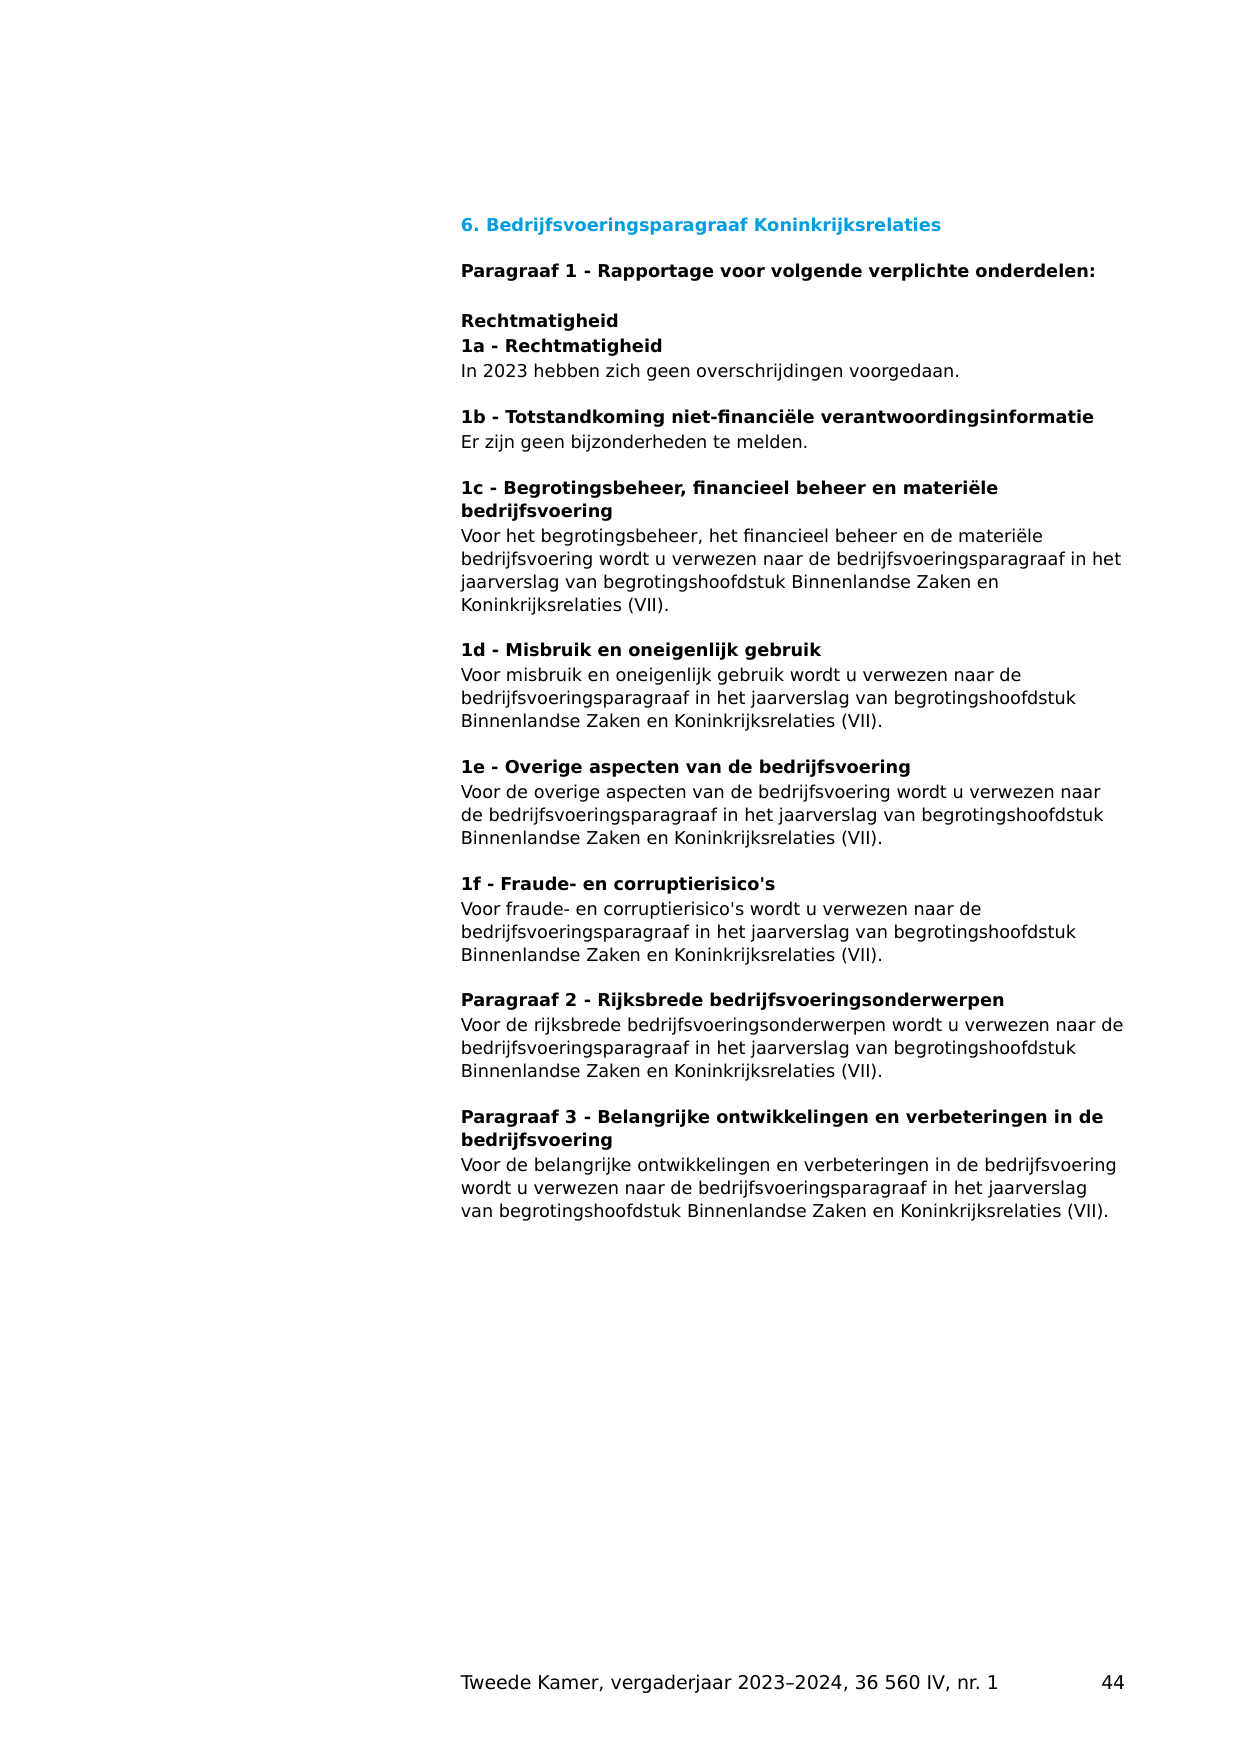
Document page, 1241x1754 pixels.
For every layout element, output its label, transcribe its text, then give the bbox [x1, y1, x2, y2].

text Voor het begrotingsbeheer, het financieel beheer en de materiële bedrijfsvoering wordt u verwezen naar de bedrijfsvoeringsparagraaf in het jaarverslag van begrotingshoofdstuk Binnenlandse Zaken en Koninkrijksrelaties (VII). [461, 524, 1125, 616]
text In 2023 hebben zich geen overschrijdingen voorgedaan. [461, 359, 1125, 382]
text 1b - Totstandkoming niet-financiële verantwoordingsinformatie [461, 405, 1125, 428]
text Paragraaf 2 - Rijksbrede bedrijfsvoeringsonderwerpen [461, 988, 1125, 1011]
text 1f - Fraude- en corruptierisico's [461, 872, 1125, 895]
text Voor de belangrijke ontwikkelingen en verbeteringen in de bedrijfsvoering wordt u verwezen naar de bedrijfsvoeringsparagraaf in het jaarverslag van begrotingshoofdstuk Binnenlandse Zaken en Koninkrijksrelaties (VII). [461, 1153, 1125, 1222]
text Rechtmatigheid [461, 309, 1125, 332]
text 1e - Overige aspecten van de bedrijfsvoering [461, 755, 1125, 778]
text 1c - Begrotingsbeheer, financieel beheer en materiële bedrijfsvoering [461, 476, 1125, 522]
text Voor misbruik en oneigenlijk gebruik wordt u verwezen naar de bedrijfsvoeringsparagraaf in het jaarverslag van begrotingshoofdstuk Binnenlandse Zaken en Koninkrijksrelaties (VII). [461, 663, 1125, 732]
text 1d - Misbruik en oneigenlijk gebruik [461, 638, 1125, 661]
title 6. Bedrijfsvoeringsparagraaf Koninkrijksrelaties [461, 213, 1125, 236]
text Er zijn geen bijzonderheden te melden. [461, 430, 1125, 453]
text Paragraaf 3 - Belangrijke ontwikkelingen en verbeteringen in de bedrijfsvoering [461, 1105, 1125, 1151]
text Voor fraude- en corruptierisico's wordt u verwezen naar de bedrijfsvoeringsparagraaf in het jaarverslag van begrotingshoofdstuk Binnenlandse Zaken en Koninkrijksrelaties (VII). [461, 897, 1125, 966]
text Paragraaf 1 - Rapportage voor volgende verplichte onderdelen: [461, 259, 1125, 282]
text Voor de rijksbrede bedrijfsvoeringsonderwerpen wordt u verwezen naar de bedrijfsvoeringsparagraaf in het jaarverslag van begrotingshoofdstuk Binnenlandse Zaken en Koninkrijksrelaties (VII). [461, 1013, 1125, 1082]
text Voor de overige aspecten van de bedrijfsvoering wordt u verwezen naar de bedrijfsvoeringsparagraaf in het jaarverslag van begrotingshoofdstuk Binnenlandse Zaken en Koninkrijksrelaties (VII). [461, 780, 1125, 849]
text 1a - Rechtmatigheid [461, 334, 1125, 357]
